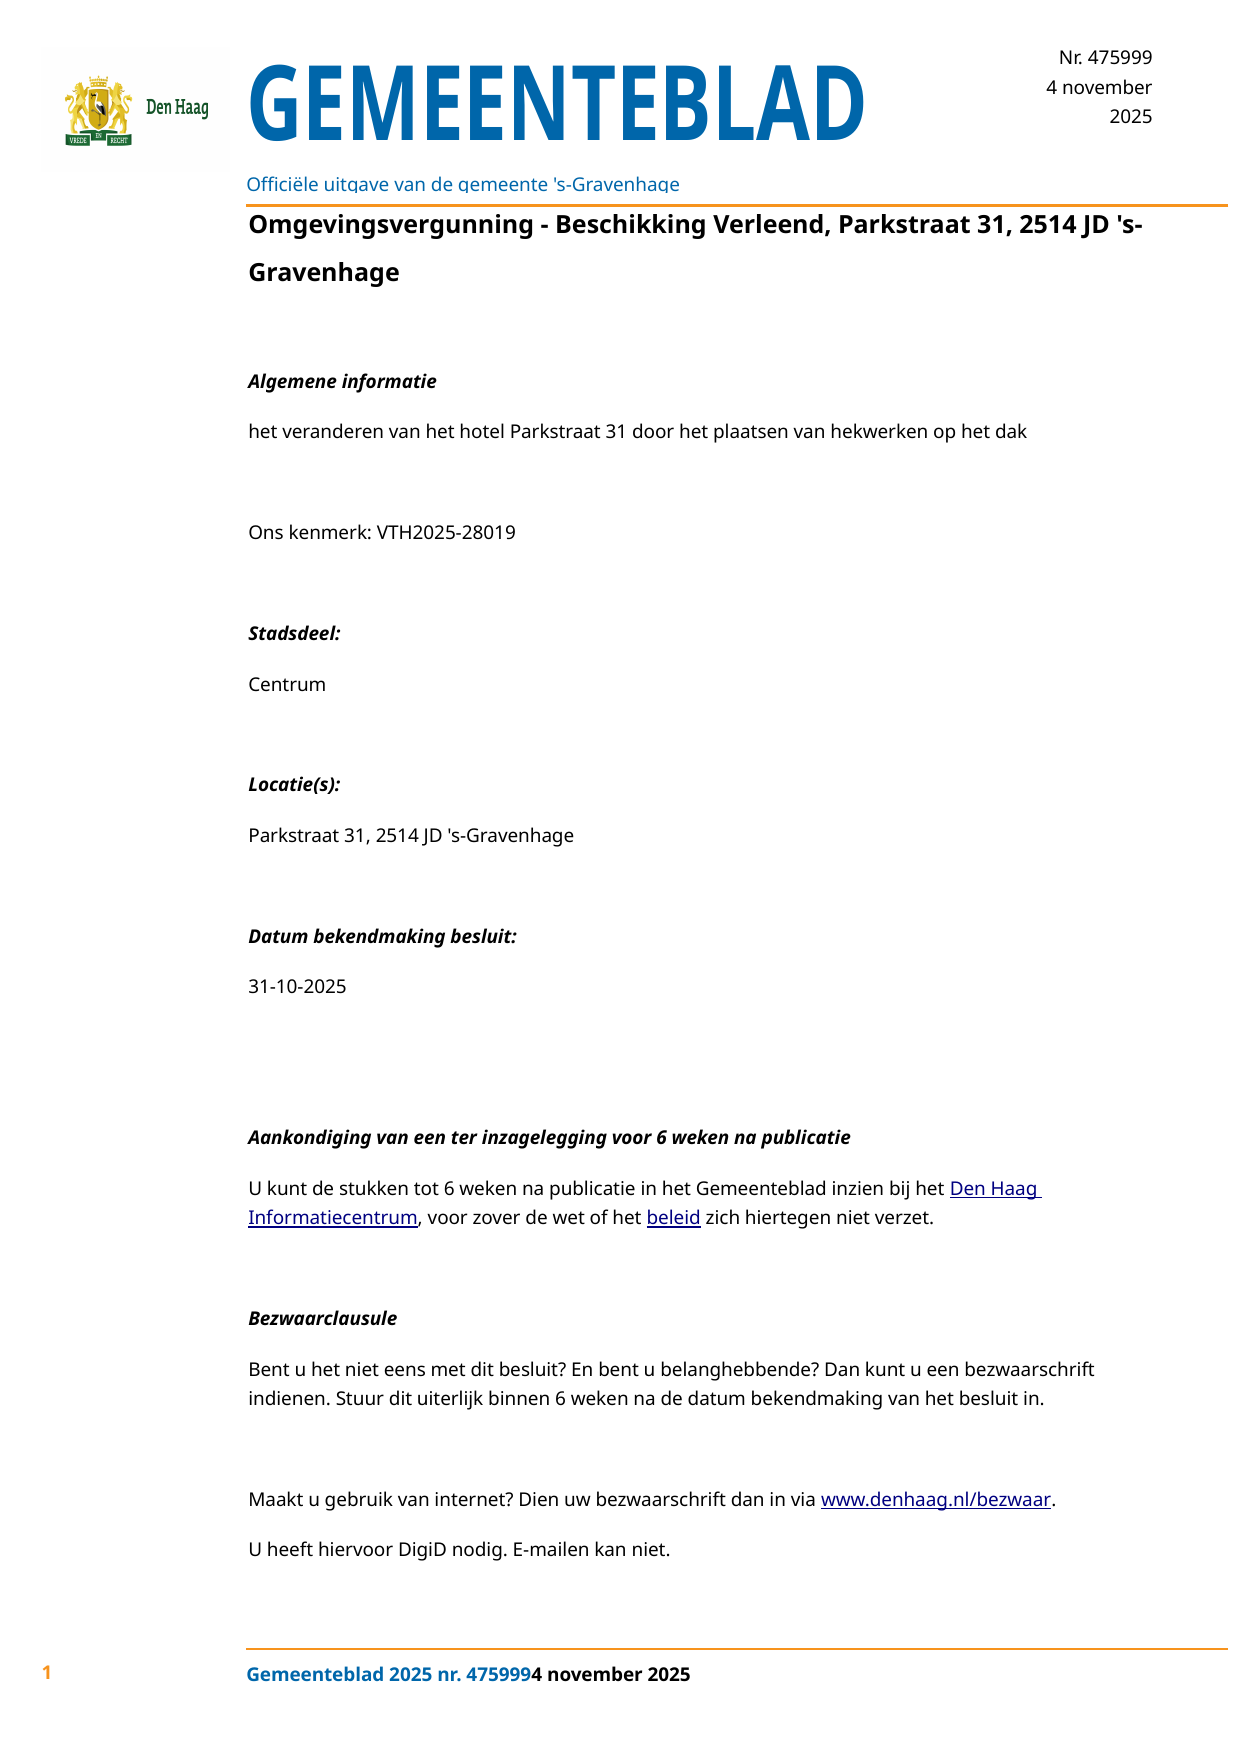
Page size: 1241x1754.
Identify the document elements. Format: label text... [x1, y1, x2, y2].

text Maakt u gebruik van internet? Dien uw bezwaarschrift dan in via www.denhaag.nl/bezwaar. [248, 1486, 1152, 1512]
text 31-10-2025 [248, 973, 1152, 999]
text Aankondiging van een ter inzagelegging voor 6 weken na publicatie [248, 1124, 1152, 1150]
text Bezwaarclausule [248, 1305, 1152, 1331]
text U heeft hiervoor DigiD nodig. E-mailen kan niet. [248, 1537, 1152, 1562]
text Algemene informatie [248, 368, 1152, 394]
text Datum bekendmaking besluit: [248, 923, 1152, 949]
text Stadsdeel: [248, 620, 1152, 646]
text het veranderen van het hotel Parkstraat 31 door het plaatsen van hekwerken op het dak [248, 419, 1152, 444]
text Omgevingsvergunning - Beschikking Verleend, Parkstraat 31, 2514 JD 's-Gravenhage [248, 207, 1152, 288]
text Parkstraat 31, 2514 JD 's-Gravenhage [248, 822, 1152, 848]
text Ons kenmerk: VTH2025-28019 [248, 519, 1152, 545]
text U kunt de stukken tot 6 weken na publicatie in het Gemeenteblad inzien bij het Den Haag Informatiecentrum, voor zover de wet of het beleid zich hiertegen niet verzet. [248, 1175, 1152, 1230]
text Locatie(s): [248, 772, 1152, 797]
picture [41, 47, 231, 172]
text Centrum [248, 671, 1152, 697]
text Bent u het niet eens met dit besluit? En bent u belanghebbende? Dan kunt u een bezwaarschrift indienen. Stuur dit uiterlijk binnen 6 weken na de datum bekendmaking van het besluit in. [248, 1356, 1152, 1411]
